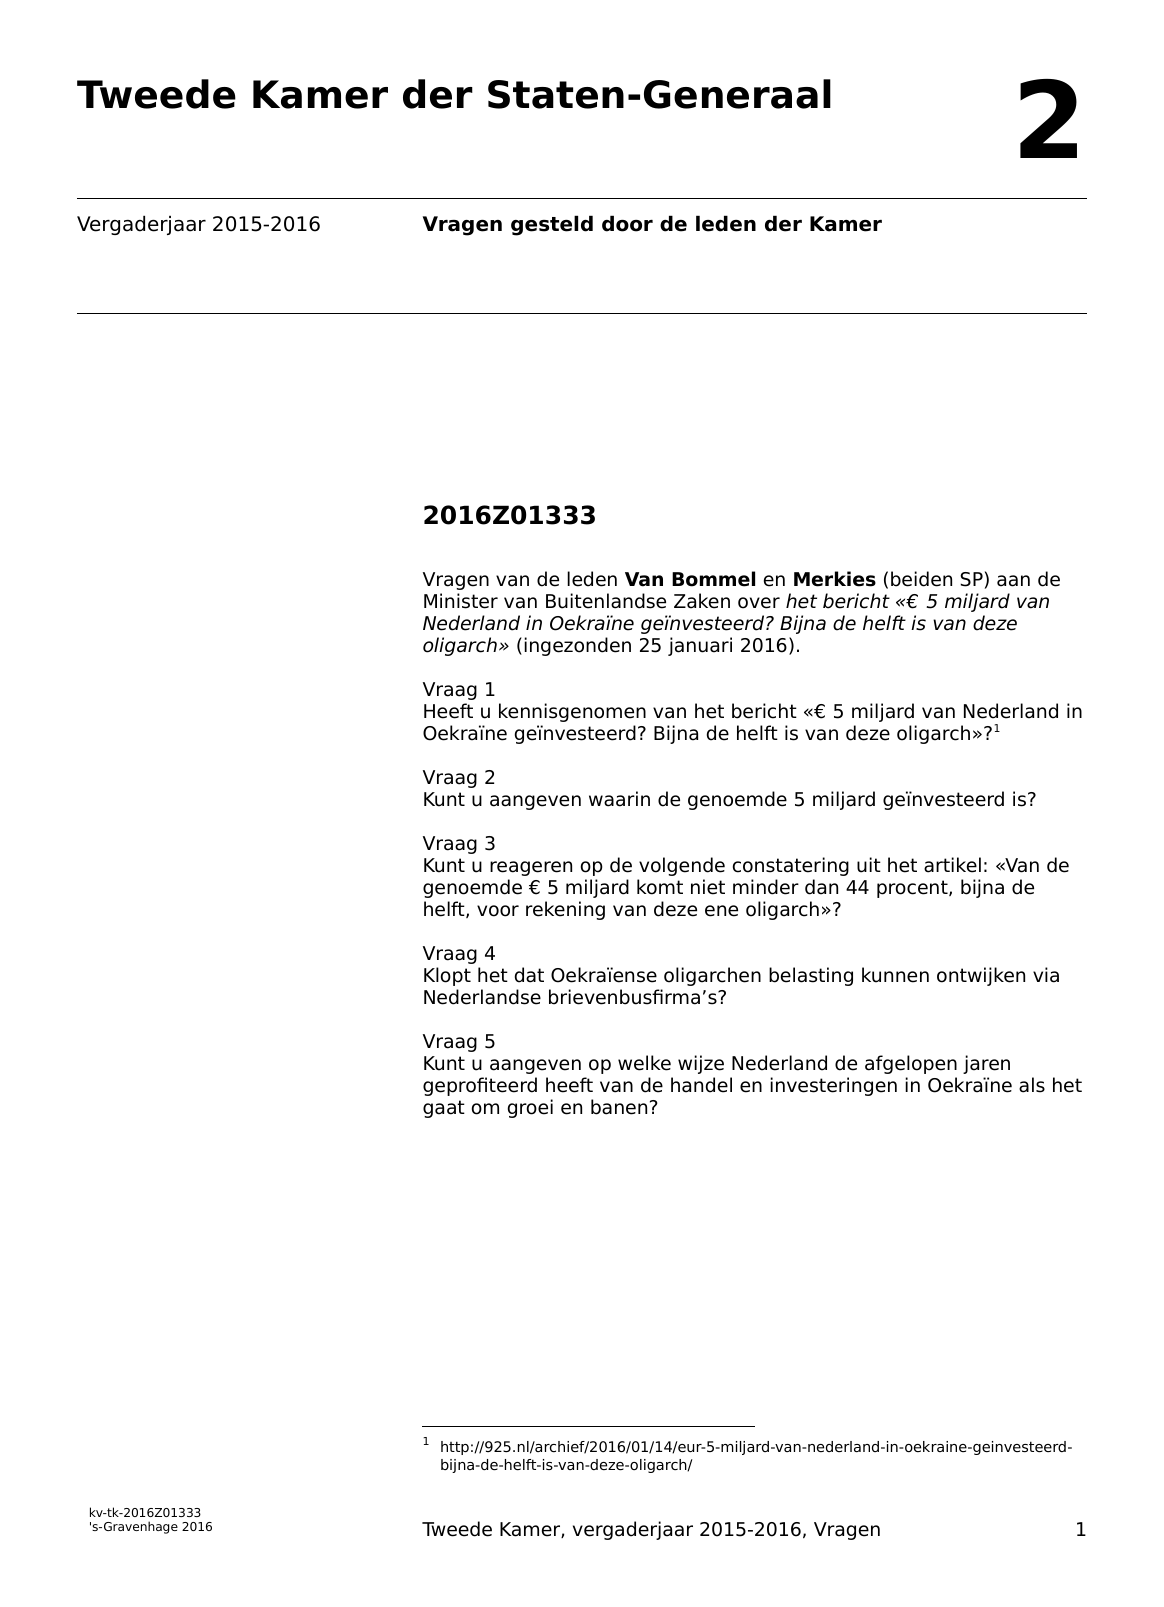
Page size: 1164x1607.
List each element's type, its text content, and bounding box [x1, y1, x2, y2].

text Kunt u reageren op de volgende constatering uit het artikel: «Van de genoemde € 5 miljard komt niet minder dan 44 procent, bijna de helft, voor rekening van deze ene oligarch»? [422, 855, 1087, 921]
text Vragen van de leden Van Bommel en Merkies (beiden SP) aan de Minister van Buitenlandse Zaken over het bericht «€ 5 miljard van Nederland in Oekraïne geïnvesteerd? Bijna de helft is van deze oligarch» (ingezonden 25 januari 2016). [422, 569, 1087, 657]
text Vraag 5 [422, 1031, 1087, 1053]
table_cell Vragen gesteld door de leden der Kamer [422, 199, 1087, 313]
text 's-Gravenhage 2016 [88, 1520, 323, 1534]
text kv-tk-2016Z01333 [88, 1506, 323, 1520]
text Kunt u aangeven waarin de genoemde 5 miljard geïnvesteerd is? [422, 789, 1087, 811]
text Vraag 1 [422, 679, 1087, 701]
text Vraag 3 [422, 833, 1087, 855]
text Klopt het dat Oekraïense oligarchen belasting kunnen ontwijken via Nederlandse brievenbusfirma’s? [422, 965, 1087, 1009]
text Kunt u aangeven op welke wijze Nederland de afgelopen jaren geprofiteerd heeft van de handel en investeringen in Oekraïne als het gaat om groei en banen? [422, 1053, 1087, 1119]
table_header 2 [886, 59, 1087, 198]
text http://925.nl/archief/2016/01/14/eur-5-miljard-van-nederland-in-oekraine-geinvesteerd-bijna-de-helft-is-van-deze-oligarch/ [422, 1435, 1087, 1474]
text Vraag 2 [422, 767, 1087, 789]
text 2016Z01333 [422, 501, 1087, 531]
text Heeft u kennisgenomen van het bericht «€ 5 miljard van Nederland in Oekraïne geïnvesteerd? Bijna de helft is van deze oligarch»? [422, 701, 1087, 745]
table_cell Vergaderjaar 2015-2016 [77, 199, 422, 313]
text Vraag 4 [422, 943, 1087, 965]
table_header Tweede Kamer der Staten-Generaal [77, 59, 886, 198]
